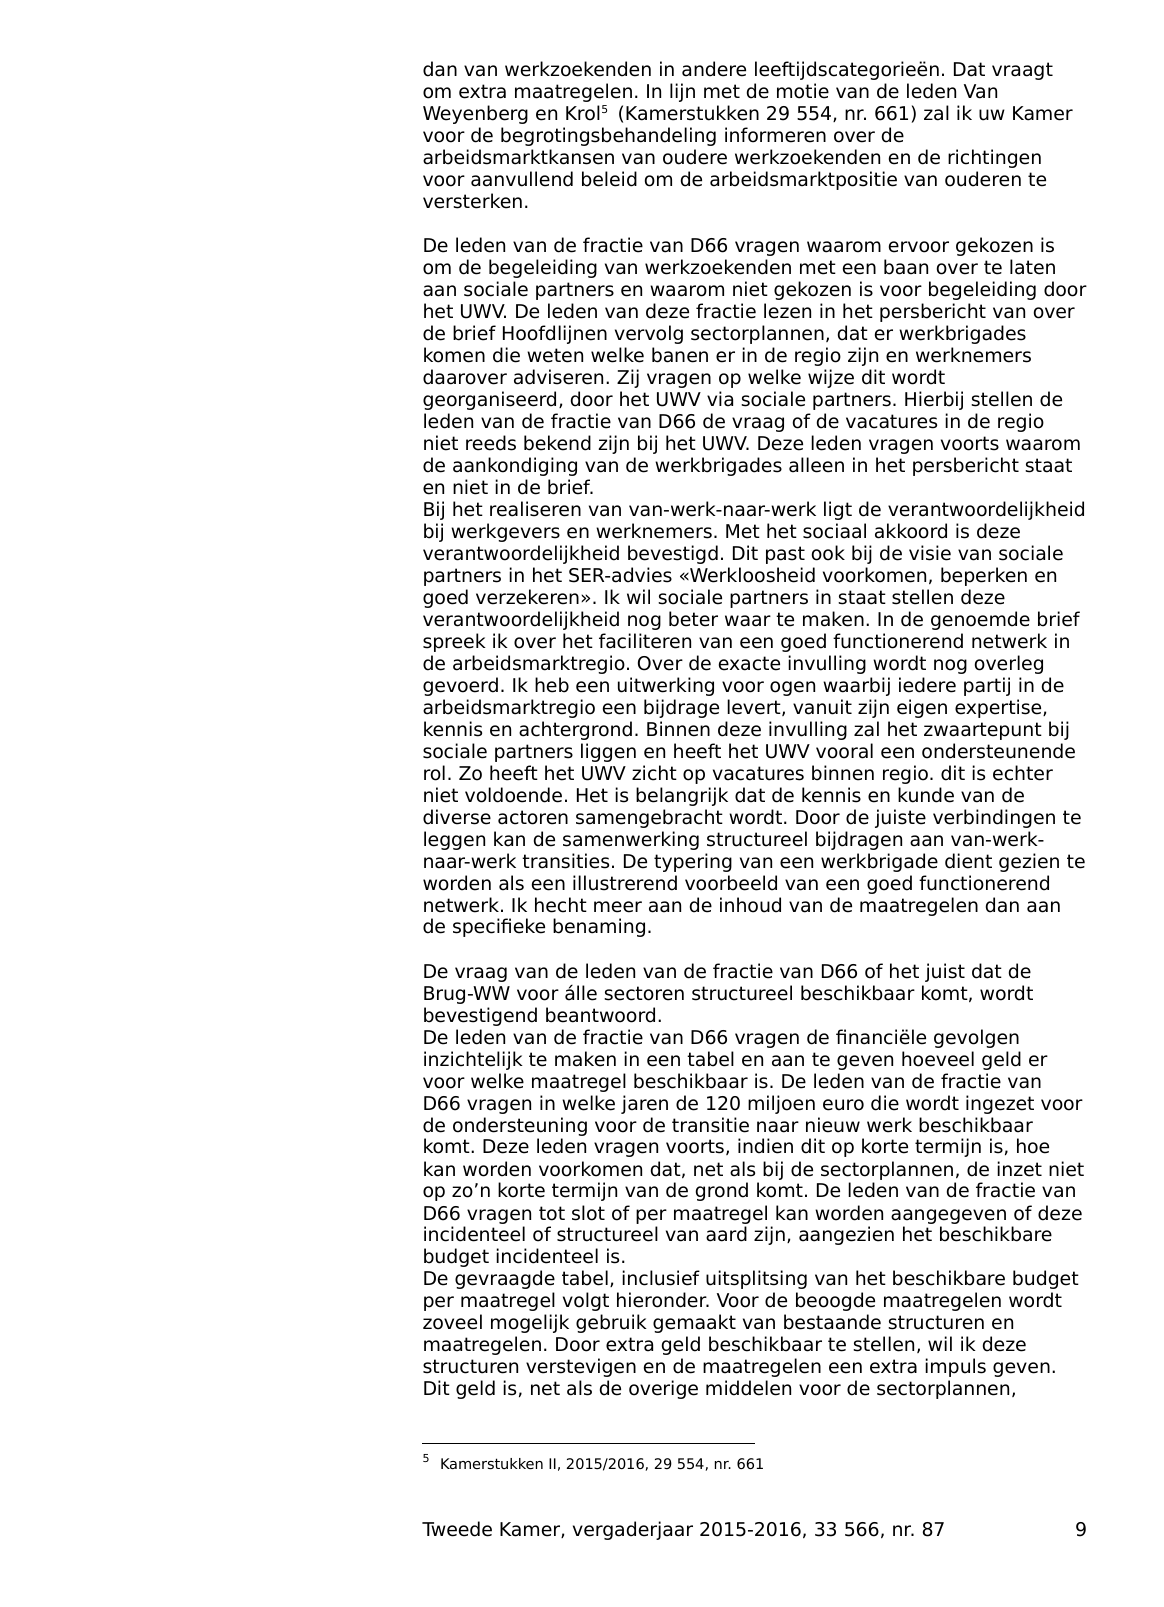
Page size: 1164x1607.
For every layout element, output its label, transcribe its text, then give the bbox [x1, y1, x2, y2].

text De leden van de fractie van D66 vragen waarom ervoor gekozen is om de begeleiding van werkzoekenden met een baan over te laten aan sociale partners en waarom niet gekozen is voor begeleiding door het UWV. De leden van deze fractie lezen in het persbericht van over de brief Hoofdlijnen vervolg sectorplannen, dat er werkbrigades komen die weten welke banen er in de regio zijn en werknemers daarover adviseren. Zij vragen op welke wijze dit wordt georganiseerd, door het UWV via sociale partners. Hierbij stellen de leden van de fractie van D66 de vraag of de vacatures in de regio niet reeds bekend zijn bij het UWV. Deze leden vragen voorts waarom de aankondiging van de werkbrigades alleen in het persbericht staat en niet in de brief. [422, 235, 1087, 499]
text De vraag van de leden van de fractie van D66 of het juist dat de Brug-WW voor álle sectoren structureel beschikbaar komt, wordt bevestigend beantwoord. [422, 961, 1087, 1027]
text Bij het realiseren van van-werk-naar-werk ligt de verantwoordelijkheid bij werkgevers en werknemers. Met het sociaal akkoord is deze verantwoordelijkheid bevestigd. Dit past ook bij de visie van sociale partners in het SER-advies «Werkloosheid voorkomen, beperken en goed verzekeren». Ik wil sociale partners in staat stellen deze verantwoordelijkheid nog beter waar te maken. In de genoemde brief spreek ik over het faciliteren van een goed functionerend netwerk in de arbeidsmarktregio. Over de exacte invulling wordt nog overleg gevoerd. Ik heb een uitwerking voor ogen waarbij iedere partij in de arbeidsmarktregio een bijdrage levert, vanuit zijn eigen expertise, kennis en achtergrond. Binnen deze invulling zal het zwaartepunt bij sociale partners liggen en heeft het UWV vooral een ondersteunende rol. Zo heeft het UWV zicht op vacatures binnen regio. dit is echter niet voldoende. Het is belangrijk dat de kennis en kunde van de diverse actoren samengebracht wordt. Door de juiste verbindingen te leggen kan de samenwerking structureel bijdragen aan van-werk-naar-werk transities. De typering van een werkbrigade dient gezien te worden als een illustrerend voorbeeld van een goed functionerend netwerk. Ik hecht meer aan de inhoud van de maatregelen dan aan de specifieke benaming. [422, 499, 1087, 938]
text De leden van de fractie van D66 vragen de financiële gevolgen inzichtelijk te maken in een tabel en aan te geven hoeveel geld er voor welke maatregel beschikbaar is. De leden van de fractie van D66 vragen in welke jaren de 120 miljoen euro die wordt ingezet voor de ondersteuning voor de transitie naar nieuw werk beschikbaar komt. Deze leden vragen voorts, indien dit op korte termijn is, hoe kan worden voorkomen dat, net als bij de sectorplannen, de inzet niet op zo’n korte termijn van de grond komt. De leden van de fractie van D66 vragen tot slot of per maatregel kan worden aangegeven of deze incidenteel of structureel van aard zijn, aangezien het beschikbare budget incidenteel is. [422, 1027, 1087, 1268]
text Kamerstukken II, 2015/2016, 29 554, nr. 661 [422, 1452, 1087, 1474]
text dan van werkzoekenden in andere leeftijdscategorieën. Dat vraagt om extra maatregelen. In lijn met de motie van de leden Van Weyenberg en Krol (Kamerstukken 29 554, nr. 661) zal ik uw Kamer voor de begrotingsbehandeling informeren over de arbeidsmarktkansen van oudere werkzoekenden en de richtingen voor aanvullend beleid om de arbeidsmarktpositie van ouderen te versterken. [422, 59, 1087, 213]
text De gevraagde tabel, inclusief uitsplitsing van het beschikbare budget per maatregel volgt hieronder. Voor de beoogde maatregelen wordt zoveel mogelijk gebruik gemaakt van bestaande structuren en maatregelen. Door extra geld beschikbaar te stellen, wil ik deze structuren verstevigen en de maatregelen een extra impuls geven. Dit geld is, net als de overige middelen voor de sectorplannen, [422, 1268, 1087, 1400]
